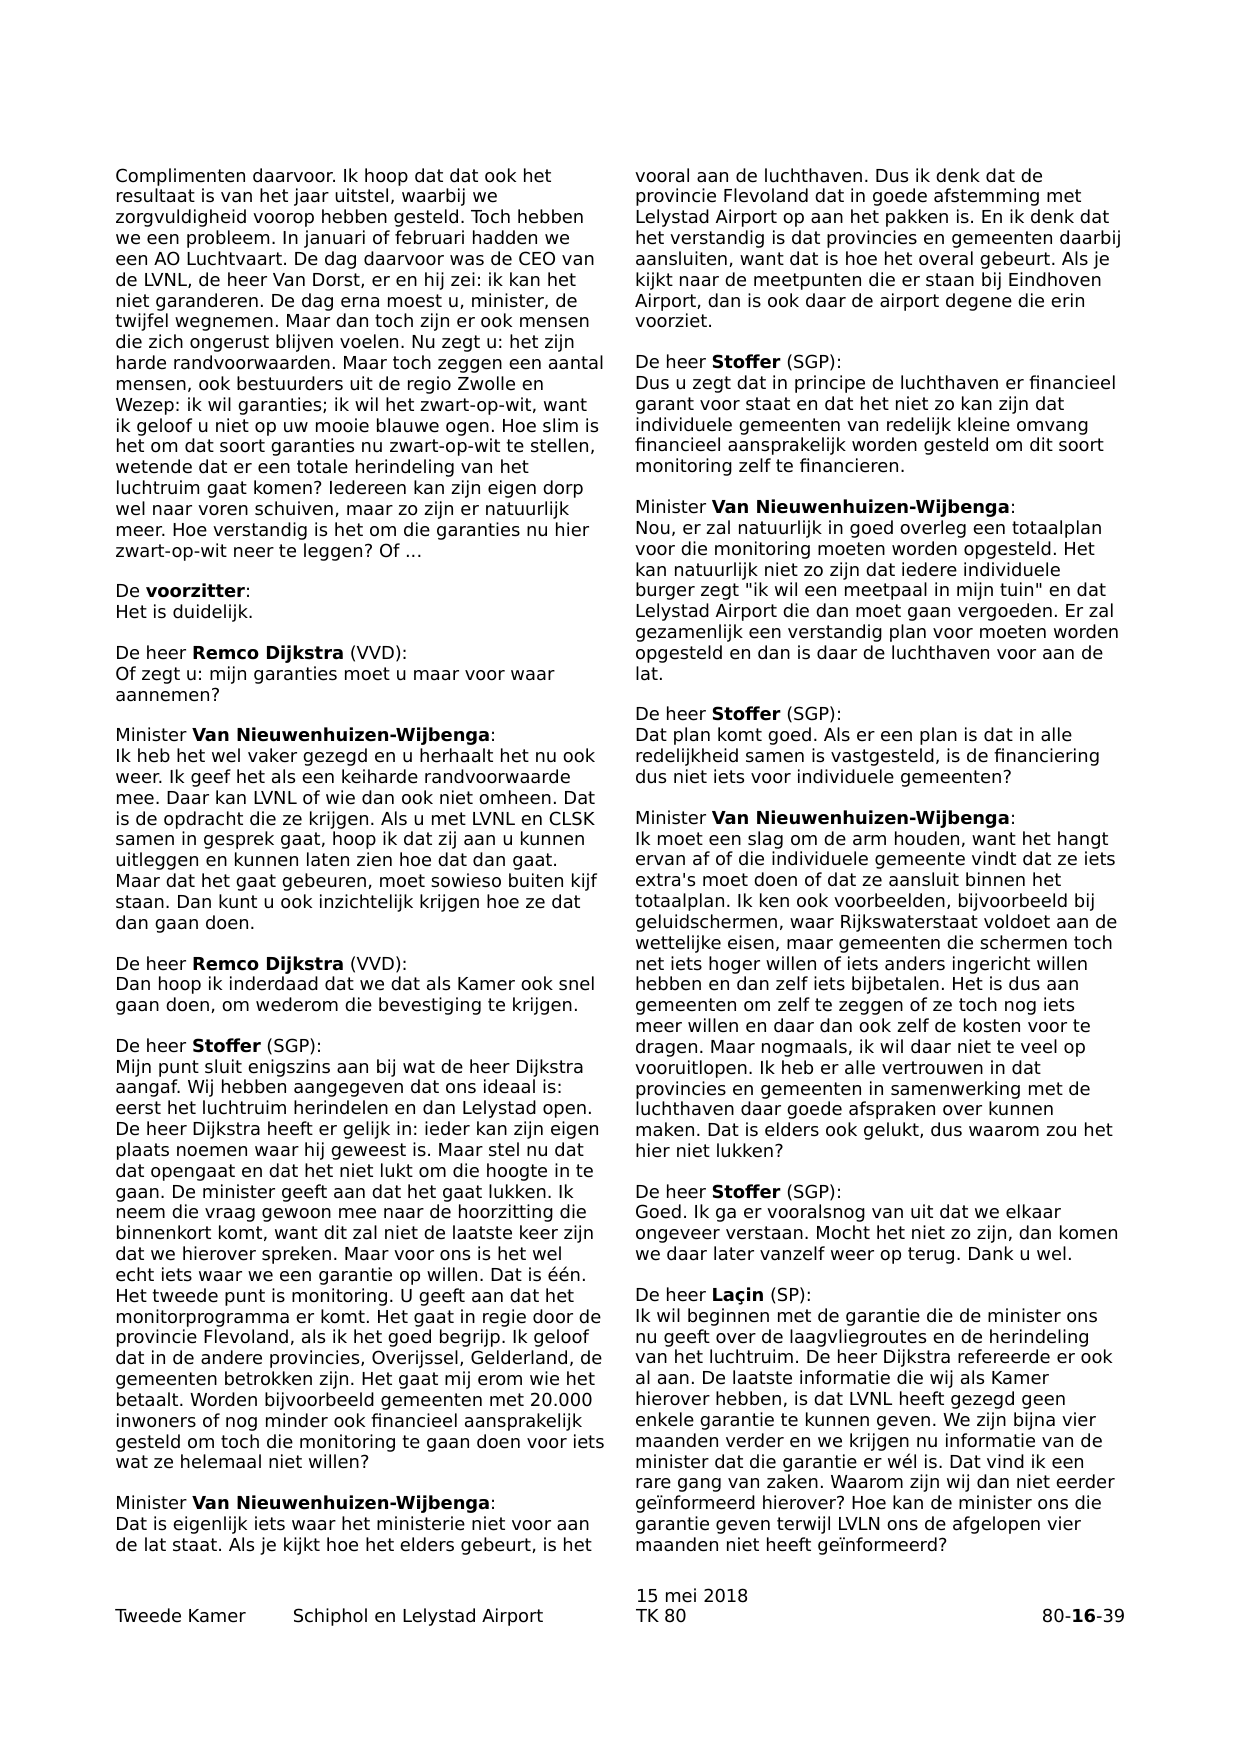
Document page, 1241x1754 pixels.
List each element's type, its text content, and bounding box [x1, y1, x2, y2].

text Minister Van Nieuwenhuizen-Wijbenga: [635, 497, 1125, 518]
text Of zegt u: mijn garanties moet u maar voor waar aannemen? [115, 663, 605, 705]
text Nou, er zal natuurlijk in goed overleg een totaalplan voor die monitoring moeten worden opgesteld. Het kan natuurlijk niet zo zijn dat iedere individuele burger zegt "ik wil een meetpaal in mijn tuin" en dat Lelystad Airport die dan moet gaan vergoeden. Er zal gezamenlijk een verstandig plan voor moeten worden opgesteld en dan is daar de luchthaven voor aan de lat. [635, 518, 1125, 684]
text Minister Van Nieuwenhuizen-Wijbenga: [115, 725, 605, 746]
text Het is duidelijk. [115, 602, 605, 623]
text De voorzitter: [115, 581, 605, 602]
text De heer Stoffer (SGP): [635, 1182, 1125, 1202]
text De heer Remco Dijkstra (VVD): [115, 643, 605, 663]
text De heer Remco Dijkstra (VVD): [115, 953, 605, 974]
text Dat plan komt goed. Als er een plan is dat in alle redelijkheid samen is vastgesteld, is de financiering dus niet iets voor individuele gemeenten? [635, 725, 1125, 787]
text Dus u zegt dat in principe de luchthaven er financieel garant voor staat en dat het niet zo kan zijn dat individuele gemeenten van redelijk kleine omvang financieel aansprakelijk worden gesteld om dit soort monitoring zelf te financieren. [635, 373, 1125, 477]
text Minister Van Nieuwenhuizen-Wijbenga: [115, 1493, 605, 1514]
text Ik heb het wel vaker gezegd en u herhaalt het nu ook weer. Ik geef het als een keiharde randvoorwaarde mee. Daar kan LVNL of wie dan ook niet omheen. Dat is de opdracht die ze krijgen. Als u met LVNL en CLSK samen in gesprek gaat, hoop ik dat zij aan u kunnen uitleggen en kunnen laten zien hoe dat dan gaat. Maar dat het gaat gebeuren, moet sowieso buiten kijf staan. Dan kunt u ook inzichtelijk krijgen hoe ze dat dan gaan doen. [115, 746, 605, 933]
text Mijn punt sluit enigszins aan bij wat de heer Dijkstra aangaf. Wij hebben aangegeven dat ons ideaal is: eerst het luchtruim herindelen en dan Lelystad open. De heer Dijkstra heeft er gelijk in: ieder kan zijn eigen plaats noemen waar hij geweest is. Maar stel nu dat dat opengaat en dat het niet lukt om die hoogte in te gaan. De minister geeft aan dat het gaat lukken. Ik neem die vraag gewoon mee naar de hoorzitting die binnenkort komt, want dit zal niet de laatste keer zijn dat we hierover spreken. Maar voor ons is het wel echt iets waar we een garantie op willen. Dat is één. [115, 1056, 605, 1286]
text De heer Stoffer (SGP): [635, 352, 1125, 373]
text Minister Van Nieuwenhuizen-Wijbenga: [635, 807, 1125, 828]
text Ik wil beginnen met de garantie die de minister ons nu geeft over de laagvliegroutes en de herindeling van het luchtruim. De heer Dijkstra refereerde er ook al aan. De laatste informatie die wij als Kamer hierover hebben, is dat LVNL heeft gezegd geen enkele garantie te kunnen geven. We zijn bijna vier maanden verder en we krijgen nu informatie van de minister dat die garantie er wél is. Dat vind ik een rare gang van zaken. Waarom zijn wij dan niet eerder geïnformeerd hierover? Hoe kan de minister ons die garantie geven terwijl LVLN ons de afgelopen vier maanden niet heeft geïnformeerd? [635, 1306, 1125, 1556]
text De heer Laçin (SP): [635, 1285, 1125, 1306]
text De heer Stoffer (SGP): [635, 704, 1125, 725]
text Ik moet een slag om de arm houden, want het hangt ervan af of die individuele gemeente vindt dat ze iets extra's moet doen of dat ze aansluit binnen het totaalplan. Ik ken ook voorbeelden, bijvoorbeeld bij geluidschermen, waar Rijkswaterstaat voldoet aan de wettelijke eisen, maar gemeenten die schermen toch net iets hoger willen of iets anders ingericht willen hebben en dan zelf iets bijbetalen. Het is dus aan gemeenten om zelf te zeggen of ze toch nog iets meer willen en daar dan ook zelf de kosten voor te dragen. Maar nogmaals, ik wil daar niet te veel op vooruitlopen. Ik heb er alle vertrouwen in dat provincies en gemeenten in samenwerking met de luchthaven daar goede afspraken over kunnen maken. Dat is elders ook gelukt, dus waarom zou het hier niet lukken? [635, 828, 1125, 1162]
text Dat is eigenlijk iets waar het ministerie niet voor aan de lat staat. Als je kijkt hoe het elders gebeurt, is het [115, 1514, 605, 1556]
text vooral aan de luchthaven. Dus ik denk dat de provincie Flevoland dat in goede afstemming met Lelystad Airport op aan het pakken is. En ik denk dat het verstandig is dat provincies en gemeenten daarbij aansluiten, want dat is hoe het overal gebeurt. Als je kijkt naar de meetpunten die er staan bij Eindhoven Airport, dan is ook daar de airport degene die erin voorziet. [635, 165, 1125, 332]
text De heer Stoffer (SGP): [115, 1036, 605, 1056]
text Complimenten daarvoor. Ik hoop dat dat ook het resultaat is van het jaar uitstel, waarbij we zorgvuldigheid voorop hebben gesteld. Toch hebben we een probleem. In januari of februari hadden we een AO Luchtvaart. De dag daarvoor was de CEO van de LVNL, de heer Van Dorst, er en hij zei: ik kan het niet garanderen. De dag erna moest u, minister, de twijfel wegnemen. Maar dan toch zijn er ook mensen die zich ongerust blijven voelen. Nu zegt u: het zijn harde randvoorwaarden. Maar toch zeggen een aantal mensen, ook bestuurders uit de regio Zwolle en Wezep: ik wil garanties; ik wil het zwart-op-wit, want ik geloof u niet op uw mooie blauwe ogen. Hoe slim is het om dat soort garanties nu zwart-op-wit te stellen, wetende dat er een totale herindeling van het luchtruim gaat komen? Iedereen kan zijn eigen dorp wel naar voren schuiven, maar zo zijn er natuurlijk meer. Hoe verstandig is het om die garanties nu hier zwart-op-wit neer te leggen? Of ... [115, 165, 605, 561]
text Het tweede punt is monitoring. U geeft aan dat het monitorprogramma er komt. Het gaat in regie door de provincie Flevoland, als ik het goed begrijp. Ik geloof dat in de andere provincies, Overijssel, Gelderland, de gemeenten betrokken zijn. Het gaat mij erom wie het betaalt. Worden bijvoorbeeld gemeenten met 20.000 inwoners of nog minder ook financieel aansprakelijk gesteld om toch die monitoring te gaan doen voor iets wat ze helemaal niet willen? [115, 1286, 605, 1473]
text Goed. Ik ga er vooralsnog van uit dat we elkaar ongeveer verstaan. Mocht het niet zo zijn, dan komen we daar later vanzelf weer op terug. Dank u wel. [635, 1202, 1125, 1265]
text Dan hoop ik inderdaad dat we dat als Kamer ook snel gaan doen, om wederom die bevestiging te krijgen. [115, 974, 605, 1016]
